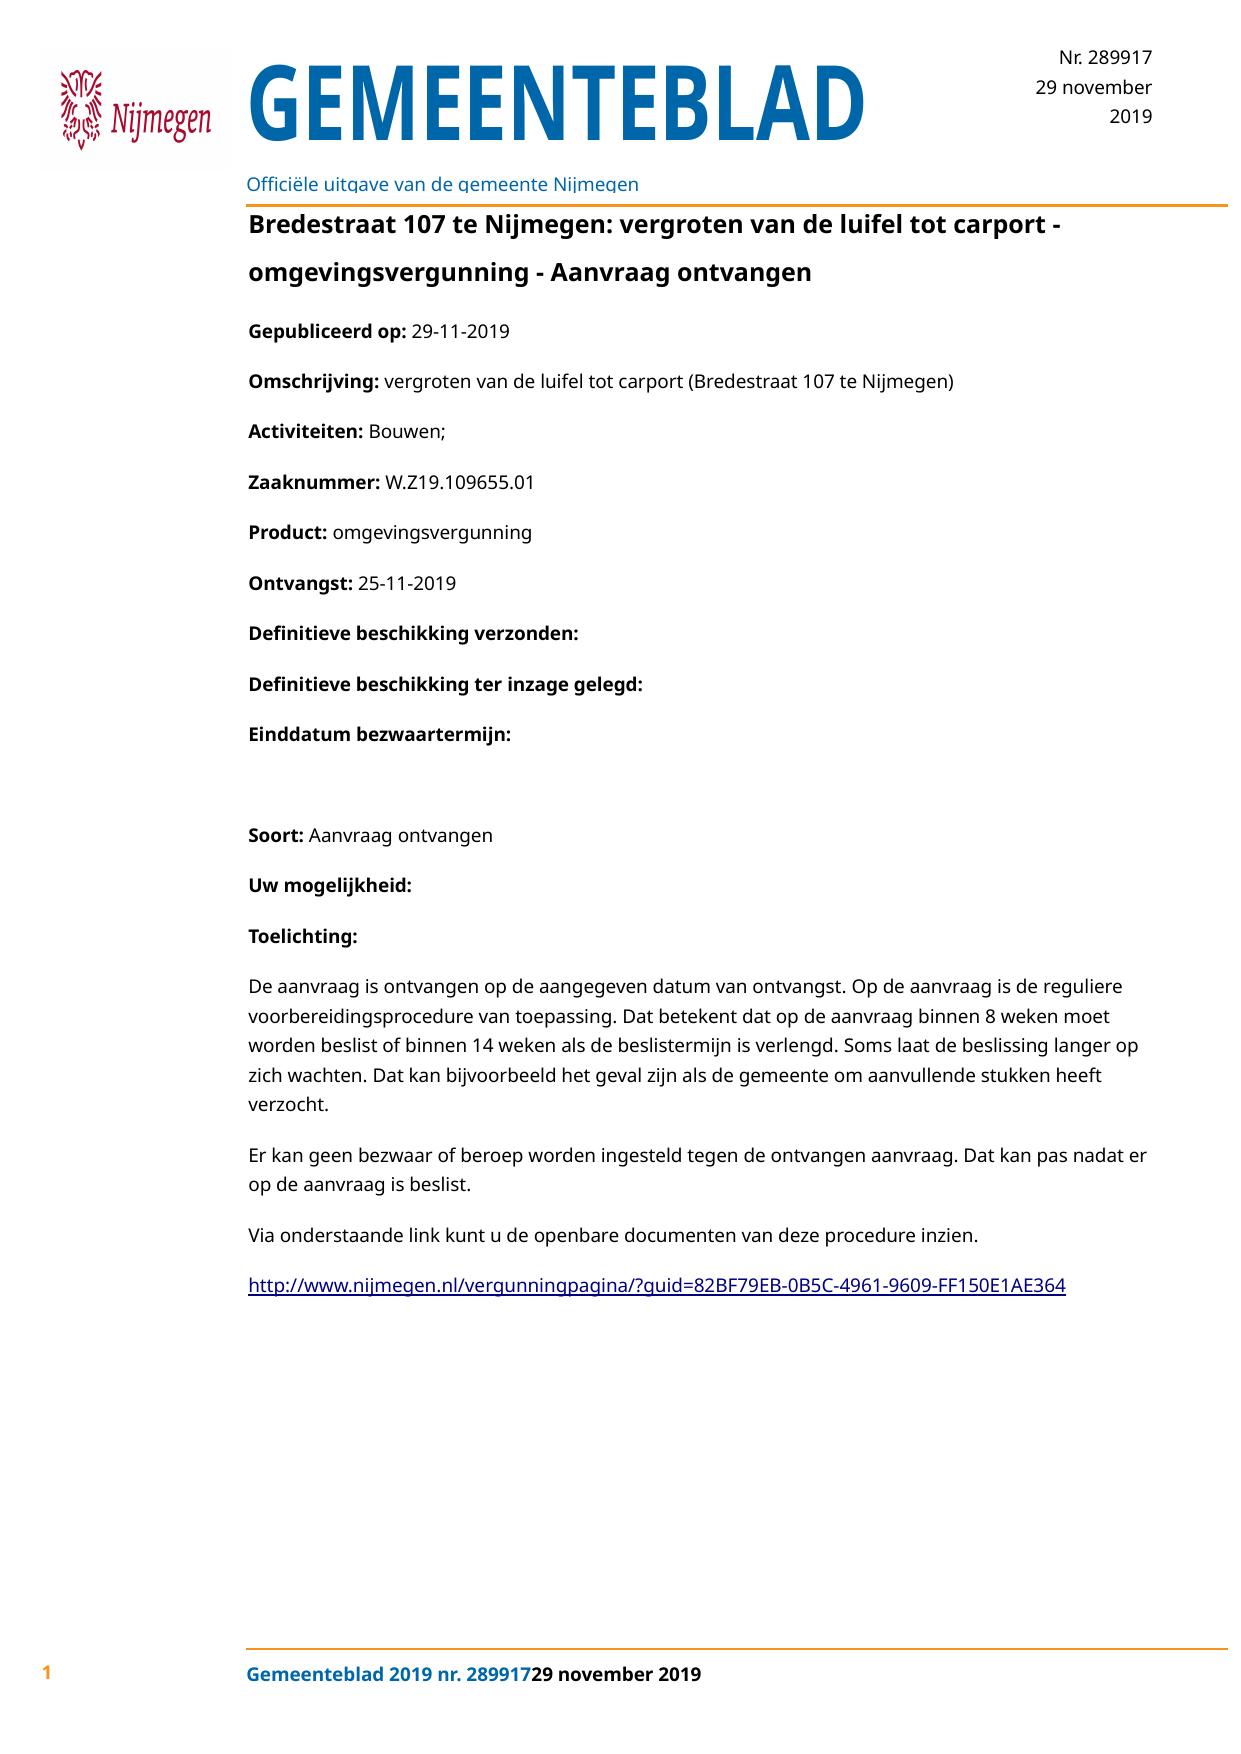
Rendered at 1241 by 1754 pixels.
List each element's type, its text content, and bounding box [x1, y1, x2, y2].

text Product: omgevingsvergunning [248, 519, 1152, 545]
text http://www.nijmegen.nl/vergunningpagina/?guid=82BF79EB-0B5C-4961-9609-FF150E1AE364 [248, 1272, 1152, 1298]
text Soort: Aanvraag ontvangen [248, 822, 1152, 848]
text Gepubliceerd op: 29-11-2019 [248, 318, 1152, 344]
text Activiteiten: Bouwen; [248, 419, 1152, 444]
text De aanvraag is ontvangen op de aangegeven datum van ontvangst. Op de aanvraag is de reguliere voorbereidingsprocedure van toepassing. Dat betekent dat op de aanvraag binnen 8 weken moet worden beslist of binnen 14 weken als de beslistermijn is verlengd. Soms laat de beslissing langer op zich wachten. Dat kan bijvoorbeeld het geval zijn als de gemeente om aanvullende stukken heeft verzocht. [248, 973, 1152, 1117]
text Definitieve beschikking ter inzage gelegd: [248, 671, 1152, 697]
picture [41, 47, 231, 172]
text Omschrijving: vergroten van de luifel tot carport (Bredestraat 107 te Nijmegen) [248, 368, 1152, 394]
text Via onderstaande link kunt u de openbare documenten van deze procedure inzien. [248, 1222, 1152, 1248]
text Toelichting: [248, 923, 1152, 949]
text Er kan geen bezwaar of beroep worden ingesteld tegen de ontvangen aanvraag. Dat kan pas nadat er op de aanvraag is beslist. [248, 1142, 1152, 1197]
text Zaaknummer: W.Z19.109655.01 [248, 469, 1152, 495]
text Einddatum bezwaartermijn: [248, 721, 1152, 747]
text Bredestraat 107 te Nijmegen: vergroten van de luifel tot carport - omgevingsvergunning - Aanvraag ontvangen [248, 207, 1152, 288]
text Definitieve beschikking verzonden: [248, 620, 1152, 646]
text Ontvangst: 25-11-2019 [248, 570, 1152, 596]
text Uw mogelijkheid: [248, 872, 1152, 898]
